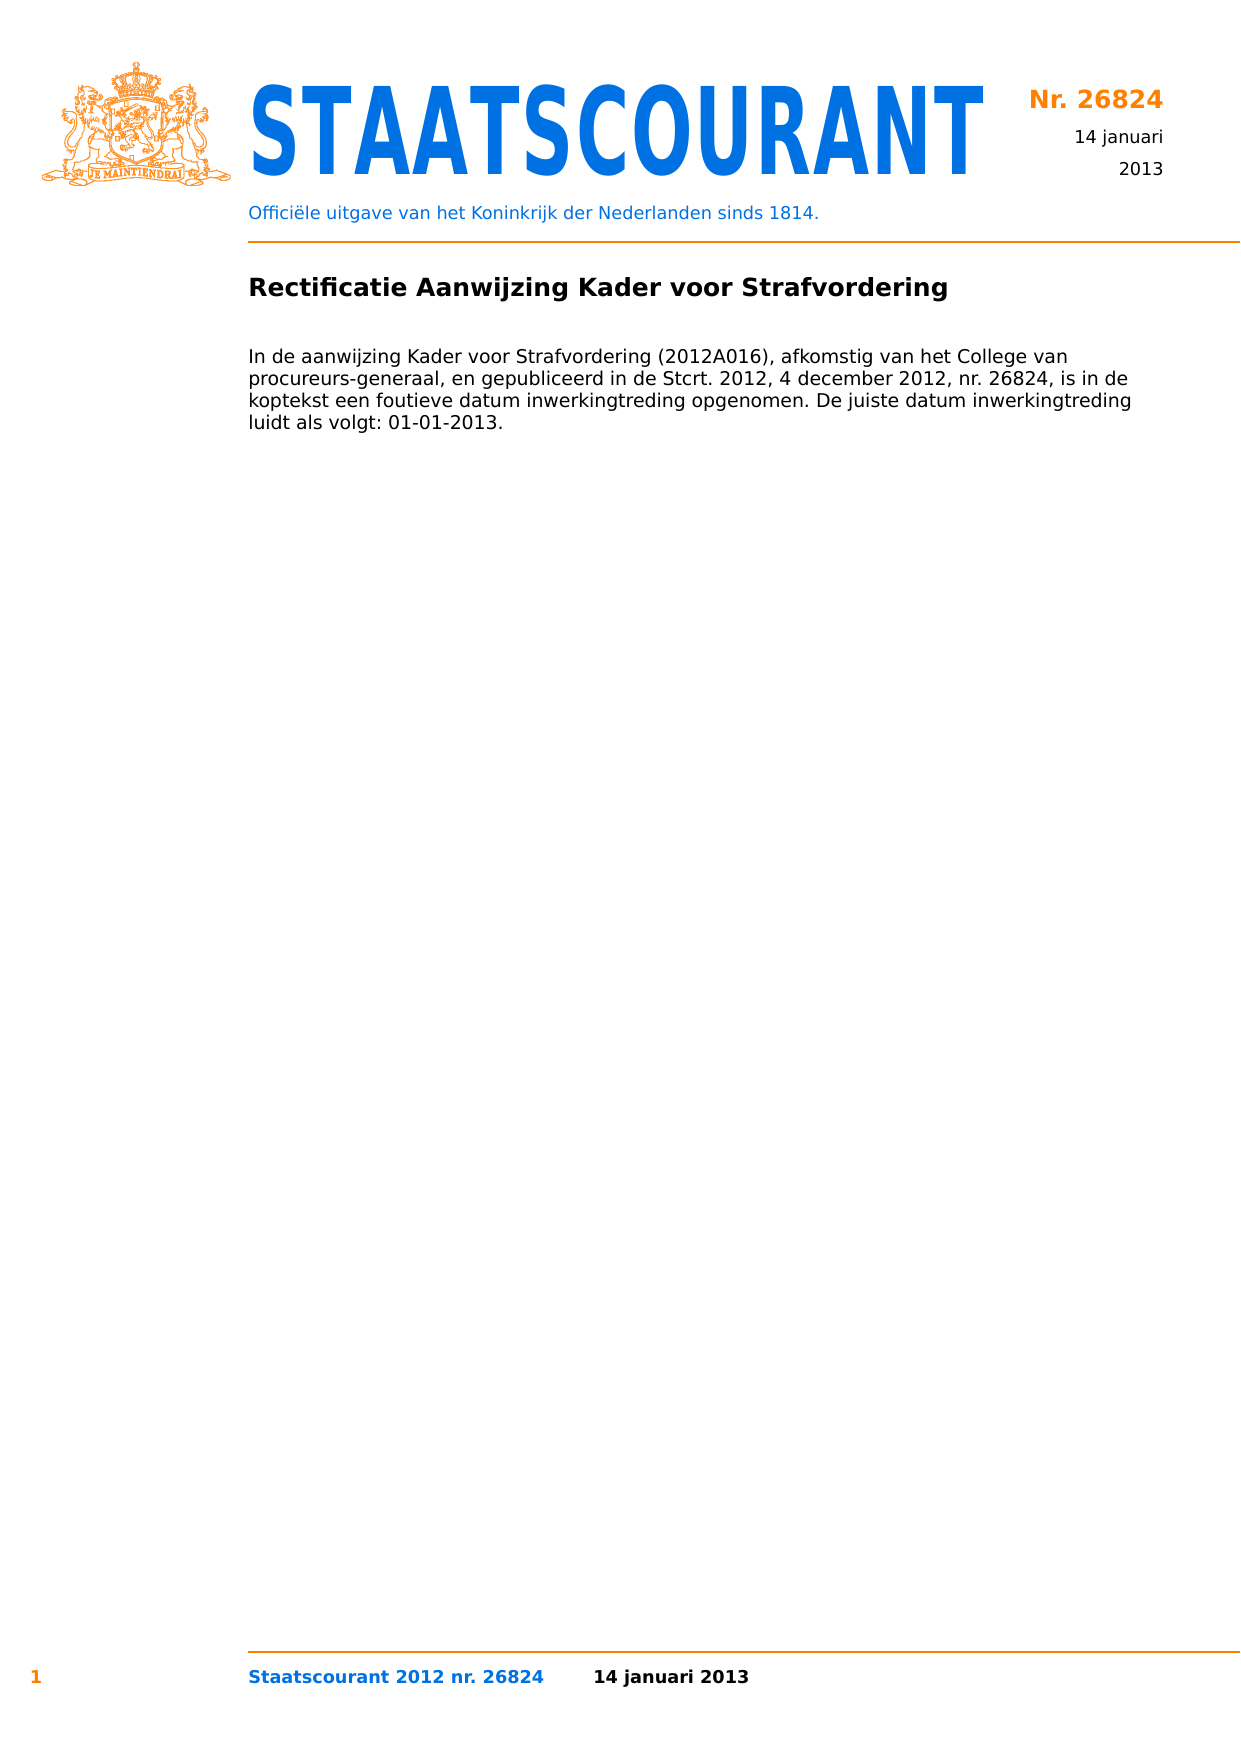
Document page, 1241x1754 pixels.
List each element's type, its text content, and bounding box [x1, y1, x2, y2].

table_header [25, 62, 248, 241]
table_cell 2013 [998, 153, 1240, 203]
subtitle Rectificatie Aanwijzing Kader voor Strafvordering [248, 273, 1163, 302]
table_header STAATSCOURANT [248, 62, 998, 203]
picture [41, 62, 231, 186]
text In de aanwijzing Kader voor Strafvordering (2012A016), afkomstig van het College van procureurs-generaal, en gepubliceerd in de Stcrt. 2012, 4 december 2012, nr. 26824, is in de koptekst een foutieve datum inwerkingtreding opgenomen. De juiste datum inwerkingtreding luidt als volgt: 01-01-2013. [248, 346, 1163, 434]
table_cell Officiële uitgave van het Koninkrijk der Nederlanden sinds 1814. [248, 203, 1240, 241]
table_cell 14 januari [998, 121, 1240, 153]
table_header Nr. 26824 [998, 62, 1240, 121]
